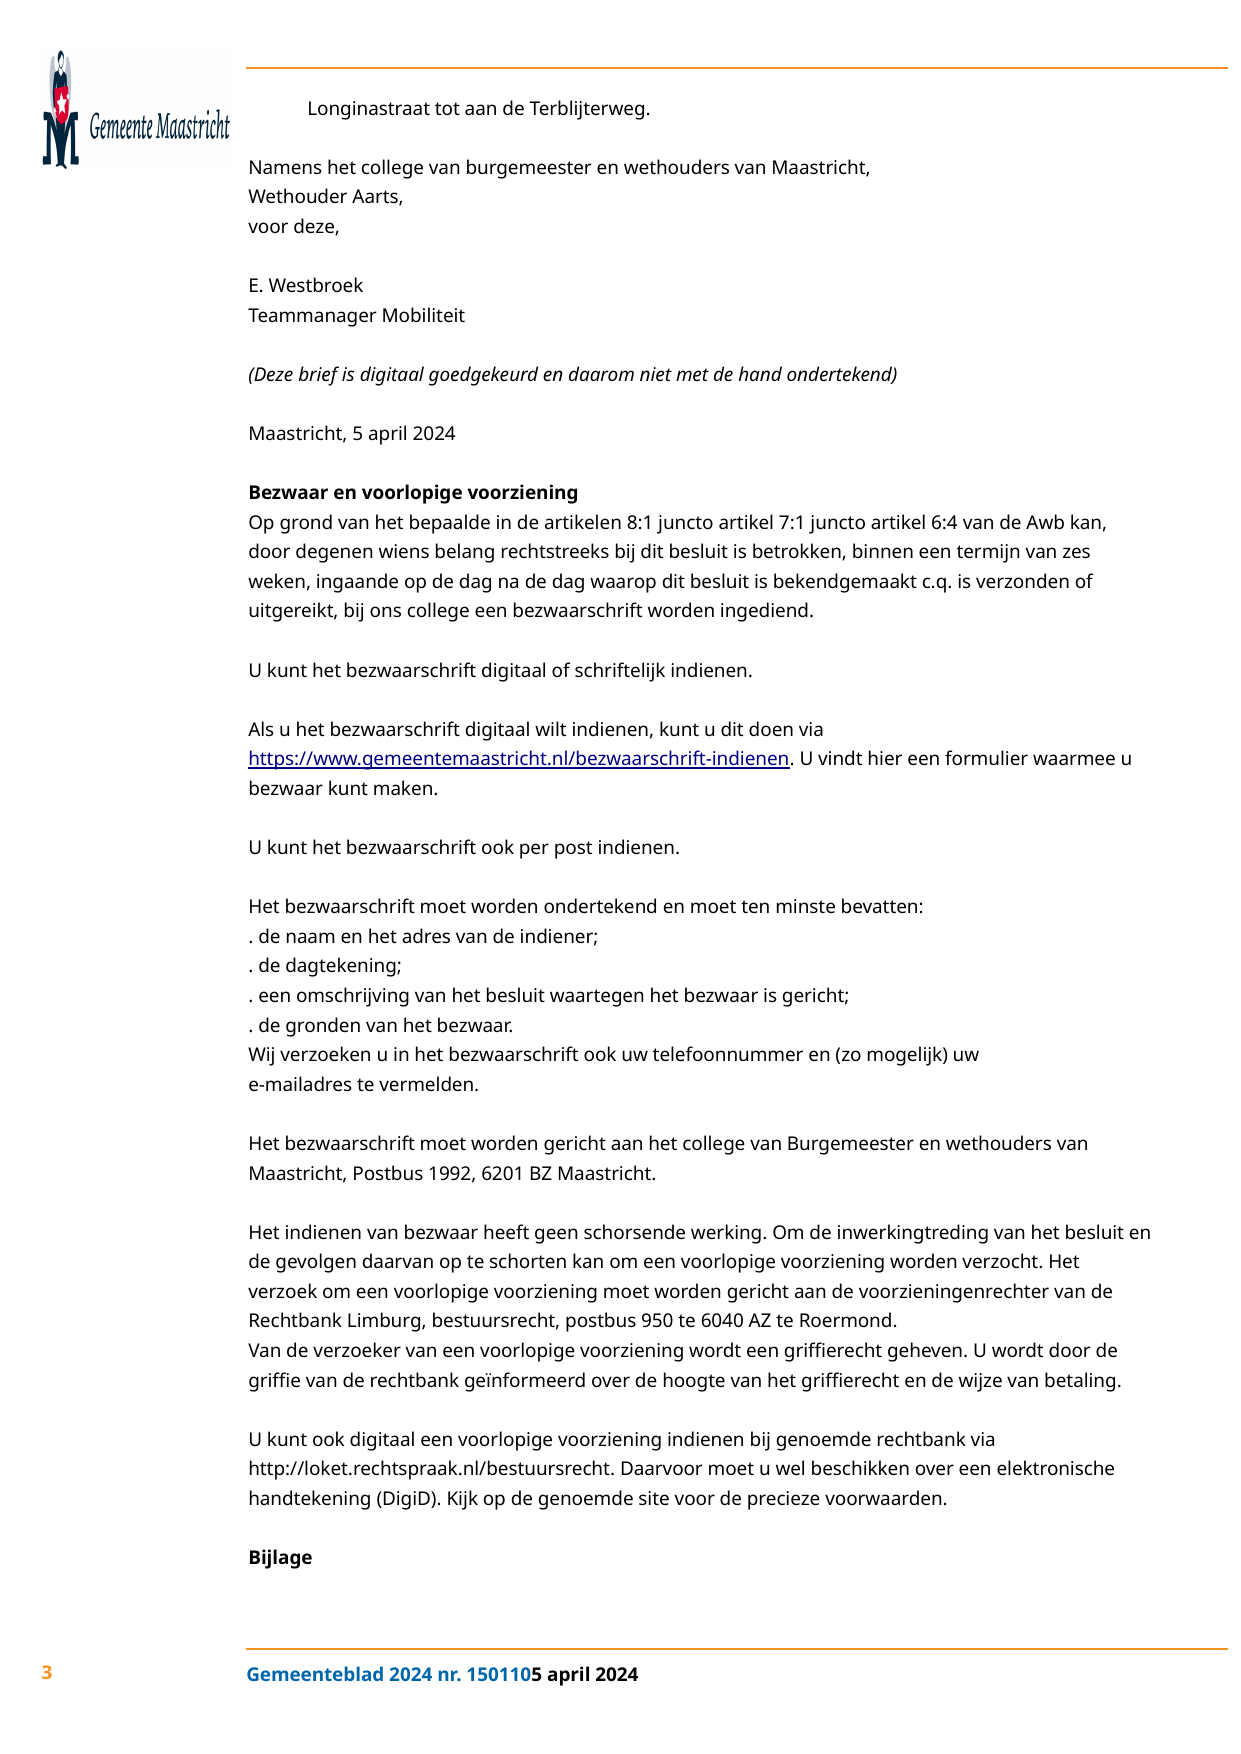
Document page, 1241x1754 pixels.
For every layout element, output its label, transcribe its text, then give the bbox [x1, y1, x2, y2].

text Bezwaar en voorlopige voorziening [248, 479, 1152, 505]
text . een omschrijving van het besluit waartegen het bezwaar is gericht; [248, 982, 1152, 1008]
text Namens het college van burgemeester en wethouders van Maastricht, [248, 154, 1152, 180]
text . de gronden van het bezwaar. [248, 1012, 1152, 1038]
text Het bezwaarschrift moet worden gericht aan het college van Burgemeester en wethouders van Maastricht, Postbus 1992, 6201 BZ Maastricht. [248, 1130, 1152, 1186]
text Bijlage [248, 1544, 1152, 1570]
text . de dagtekening; [248, 953, 1152, 978]
text Wij verzoeken u in het bezwaarschrift ook uw telefoonnummer en (zo mogelijk) uw [248, 1041, 1152, 1067]
text Het indienen van bezwaar heeft geen schorsende werking. Om de inwerkingtreding van het besluit en de gevolgen daarvan op te schorten kan om een voorlopige voorziening worden verzocht. Het verzoek om een voorlopige voorziening moet worden gericht aan de voorzieningenrechter van de Rechtbank Limburg, bestuursrecht, postbus 950 te 6040 AZ te Roermond. [248, 1219, 1152, 1333]
text (Deze brief is digitaal goedgekeurd en daarom niet met de hand ondertekend) [248, 361, 1152, 387]
text U kunt het bezwaarschrift digitaal of schriftelijk indienen. [248, 657, 1152, 683]
text Van de verzoeker van een voorlopige voorziening wordt een griffierecht geheven. U wordt door de griffie van de rechtbank geïnformeerd over de hoogte van het griffierecht en de wijze van betaling. [248, 1337, 1152, 1393]
text Wethouder Aarts, [248, 183, 1152, 209]
list Longinastraat tot aan de Terblijterweg. [248, 95, 1152, 121]
text . de naam en het adres van de indiener; [248, 923, 1152, 949]
text Het bezwaarschrift moet worden ondertekend en moet ten minste bevatten: [248, 893, 1152, 919]
text Op grond van het bepaalde in de artikelen 8:1 juncto artikel 7:1 juncto artikel 6:4 van de Awb kan, door degenen wiens belang rechtstreeks bij dit besluit is betrokken, binnen een termijn van zes weken, ingaande op de dag na de dag waarop dit besluit is bekendgemaakt c.q. is verzonden of uitgereikt, bij ons college een bezwaarschrift worden ingediend. [248, 509, 1152, 623]
text Maastricht, 5 april 2024 [248, 420, 1152, 446]
text Teammanager Mobiliteit [248, 302, 1152, 328]
text Als u het bezwaarschrift digitaal wilt indienen, kunt u dit doen via https://www.gemeentemaastricht.nl/bezwaarschrift-indienen. U vindt hier een formulier waarmee u bezwaar kunt maken. [248, 716, 1152, 801]
text U kunt ook digitaal een voorlopige voorziening indienen bij genoemde rechtbank via http://loket.rechtspraak.nl/bestuursrecht. Daarvoor moet u wel beschikken over een elektronische handtekening (DigiD). Kijk op de genoemde site voor de precieze voorwaarden. [248, 1426, 1152, 1511]
text U kunt het bezwaarschrift ook per post indienen. [248, 834, 1152, 860]
text E. Westbroek [248, 272, 1152, 298]
text voor deze, [248, 213, 1152, 239]
text e-mailadres te vermelden. [248, 1071, 1152, 1097]
picture [41, 47, 231, 172]
